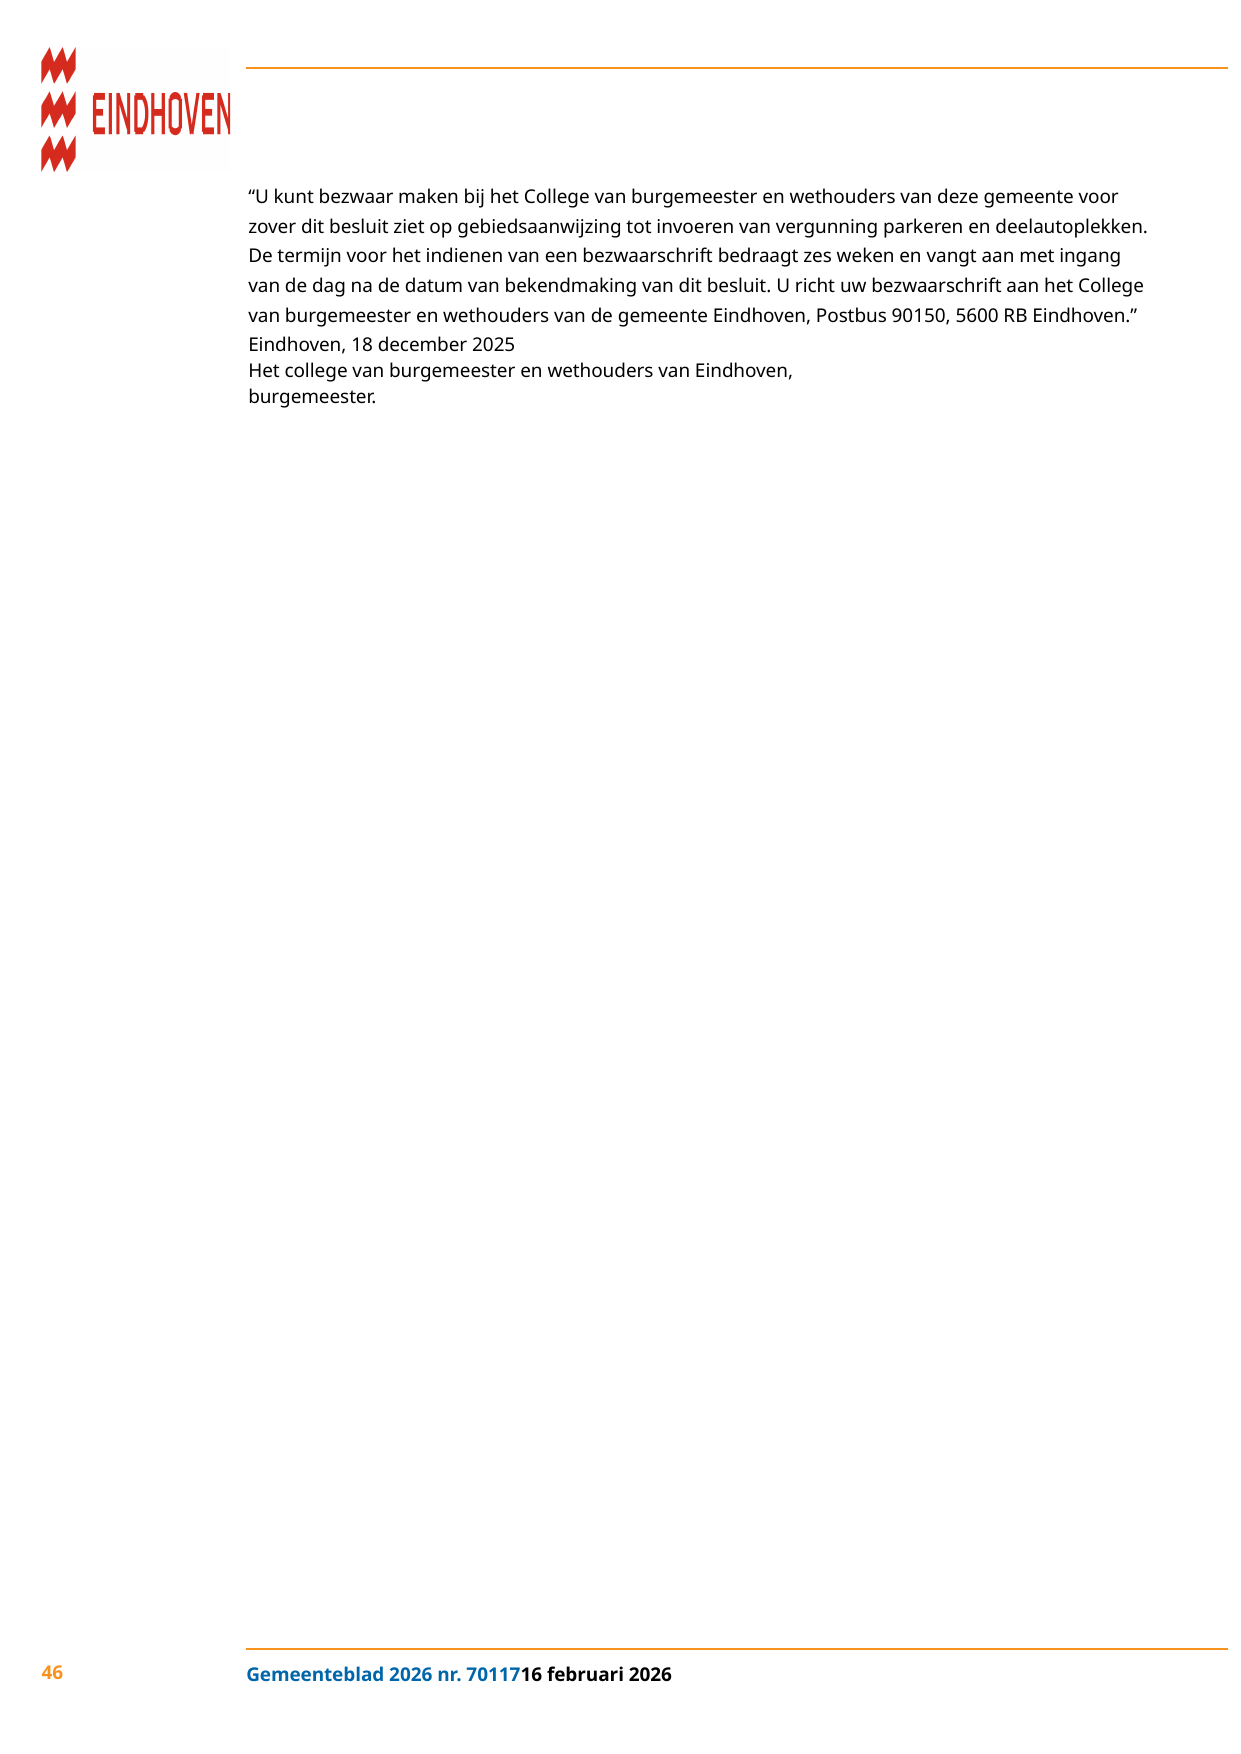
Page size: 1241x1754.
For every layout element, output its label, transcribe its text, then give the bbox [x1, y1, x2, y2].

picture [41, 47, 231, 172]
text Het college van burgemeester en wethouders van Eindhoven, [248, 357, 1152, 383]
text burgemeester. [248, 383, 1152, 409]
text Eindhoven, 18 december 2025 [248, 331, 1152, 357]
text “U kunt bezwaar maken bij het College van burgemeester en wethouders van deze gemeente voor zover dit besluit ziet op gebiedsaanwijzing tot invoeren van vergunning parkeren en deelautoplekken. De termijn voor het indienen van een bezwaarschrift bedraagt zes weken en vangt aan met ingang van de dag na de datum van bekendmaking van dit besluit. U richt uw bezwaarschrift aan het College van burgemeester en wethouders van de gemeente Eindhoven, Postbus 90150, 5600 RB Eindhoven.” [248, 183, 1152, 328]
